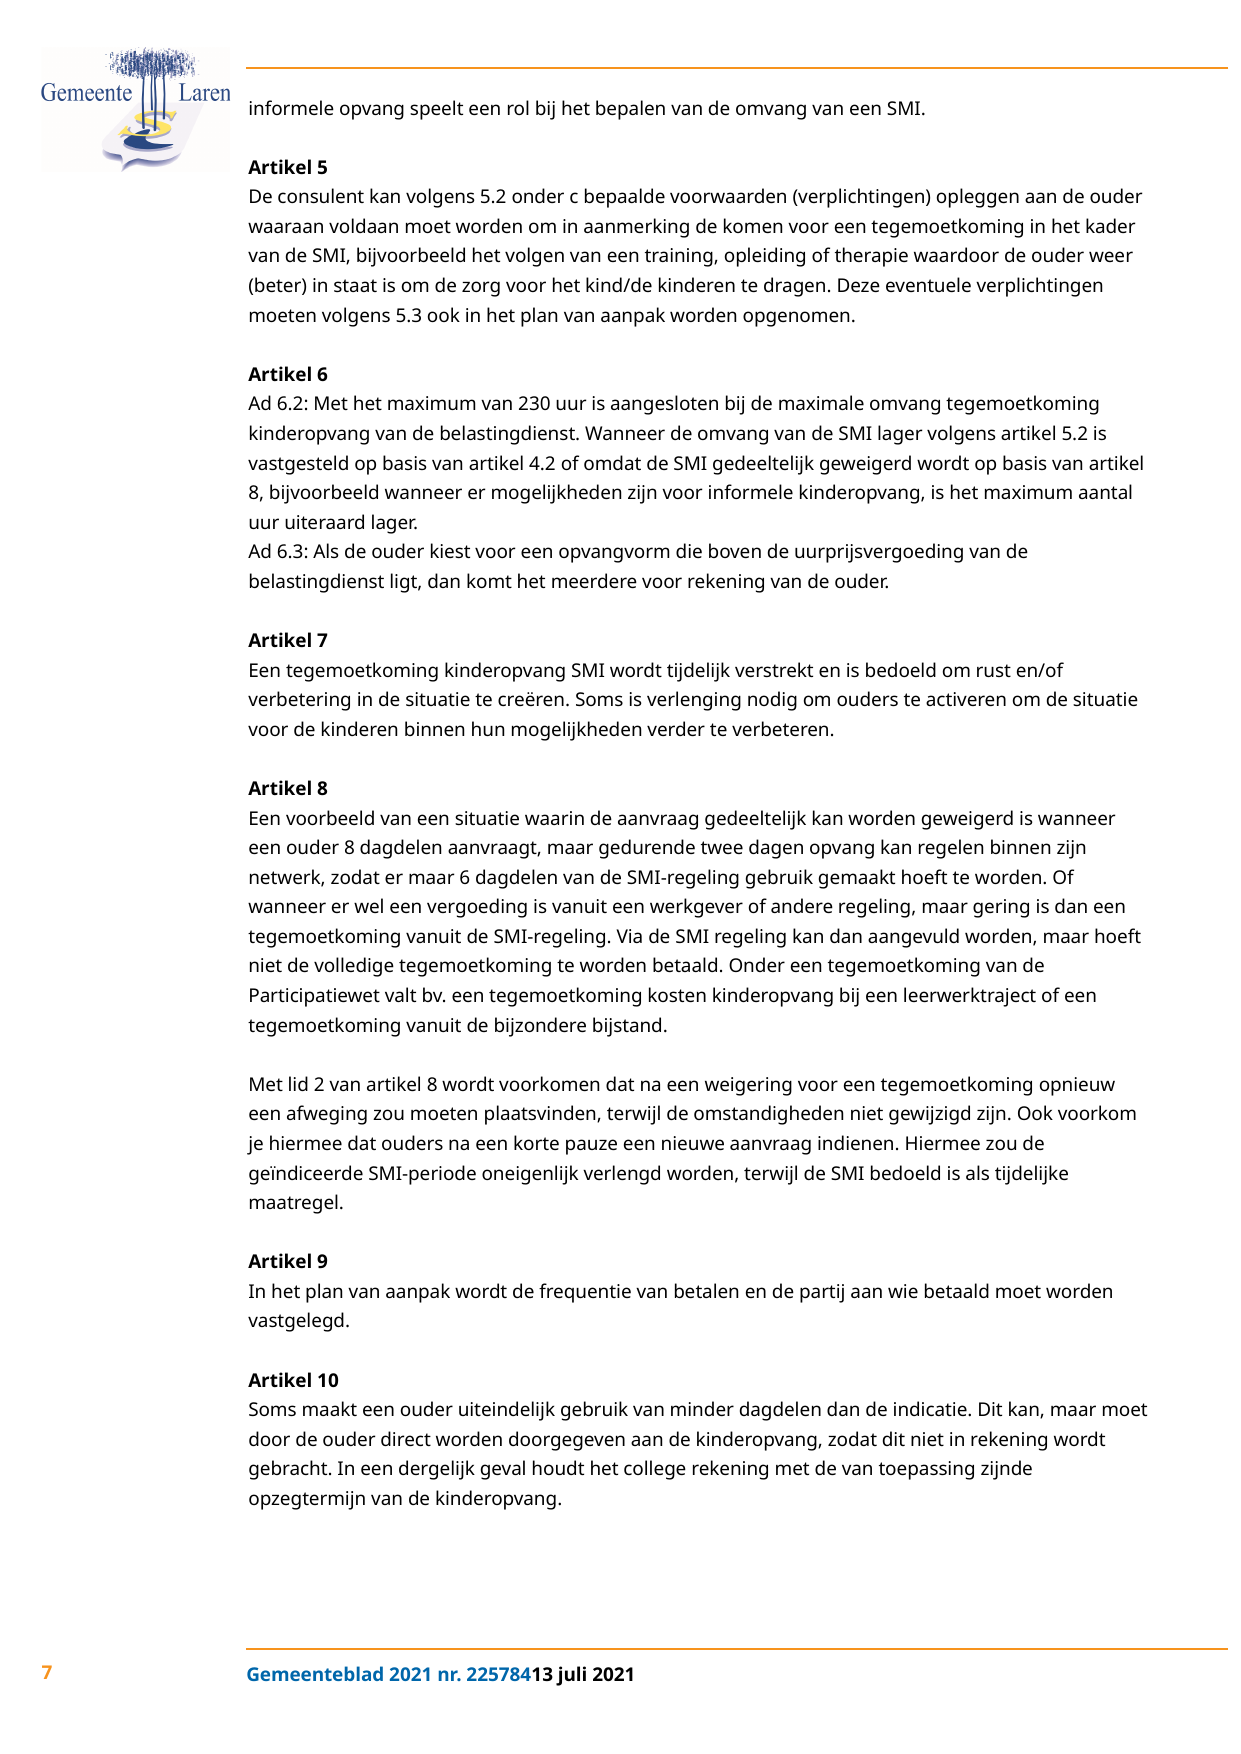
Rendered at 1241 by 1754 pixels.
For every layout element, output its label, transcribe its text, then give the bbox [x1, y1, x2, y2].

text Ad 6.3: Als de ouder kiest voor een opvangvorm die boven de uurprijsvergoeding van de belastingdienst ligt, dan komt het meerdere voor rekening van de ouder. [248, 538, 1152, 594]
text Met lid 2 van artikel 8 wordt voorkomen dat na een weigering voor een tegemoetkoming opnieuw een afweging zou moeten plaatsvinden, terwijl de omstandigheden niet gewijzigd zijn. Ook voorkom je hiermee dat ouders na een korte pauze een nieuwe aanvraag indienen. Hiermee zou de geïndiceerde SMI-periode oneigenlijk verlengd worden, terwijl de SMI bedoeld is als tijdelijke maatregel. [248, 1071, 1152, 1215]
text Artikel 6 [248, 361, 1152, 387]
picture [41, 47, 231, 172]
text informele opvang speelt een rol bij het bepalen van de omvang van een SMI. [248, 95, 1152, 121]
text Artikel 10 [248, 1367, 1152, 1393]
text De consulent kan volgens 5.2 onder c bepaalde voorwaarden (verplichtingen) opleggen aan de ouder waaraan voldaan moet worden om in aanmerking de komen voor een tegemoetkoming in het kader van de SMI, bijvoorbeeld het volgen van een training, opleiding of therapie waardoor de ouder weer (beter) in staat is om de zorg voor het kind/de kinderen te dragen. Deze eventuele verplichtingen moeten volgens 5.3 ook in het plan van aanpak worden opgenomen. [248, 183, 1152, 328]
text Artikel 7 [248, 627, 1152, 653]
text In het plan van aanpak wordt de frequentie van betalen en de partij aan wie betaald moet worden vastgelegd. [248, 1278, 1152, 1333]
text Soms maakt een ouder uiteindelijk gebruik van minder dagdelen dan de indicatie. Dit kan, maar moet door de ouder direct worden doorgegeven aan de kinderopvang, zodat dit niet in rekening wordt gebracht. In een dergelijk geval houdt het college rekening met de van toepassing zijnde opzegtermijn van de kinderopvang. [248, 1396, 1152, 1511]
text Een voorbeeld van een situatie waarin de aanvraag gedeeltelijk kan worden geweigerd is wanneer een ouder 8 dagdelen aanvraagt, maar gedurende twee dagen opvang kan regelen binnen zijn netwerk, zodat er maar 6 dagdelen van de SMI-regeling gebruik gemaakt hoeft te worden. Of wanneer er wel een vergoeding is vanuit een werkgever of andere regeling, maar gering is dan een tegemoetkoming vanuit de SMI-regeling. Via de SMI regeling kan dan aangevuld worden, maar hoeft niet de volledige tegemoetkoming te worden betaald. Onder een tegemoetkoming van de Participatiewet valt bv. een tegemoetkoming kosten kinderopvang bij een leerwerktraject of een tegemoetkoming vanuit de bijzondere bijstand. [248, 805, 1152, 1038]
text Een tegemoetkoming kinderopvang SMI wordt tijdelijk verstrekt en is bedoeld om rust en/of verbetering in de situatie te creëren. Soms is verlenging nodig om ouders te activeren om de situatie voor de kinderen binnen hun mogelijkheden verder te verbeteren. [248, 657, 1152, 742]
text Artikel 8 [248, 775, 1152, 801]
text Ad 6.2: Met het maximum van 230 uur is aangesloten bij de maximale omvang tegemoetkoming kinderopvang van de belastingdienst. Wanneer de omvang van de SMI lager volgens artikel 5.2 is vastgesteld op basis van artikel 4.2 of omdat de SMI gedeeltelijk geweigerd wordt op basis van artikel 8, bijvoorbeeld wanneer er mogelijkheden zijn voor informele kinderopvang, is het maximum aantal uur uiteraard lager. [248, 391, 1152, 535]
text Artikel 9 [248, 1248, 1152, 1274]
text Artikel 5 [248, 154, 1152, 180]
